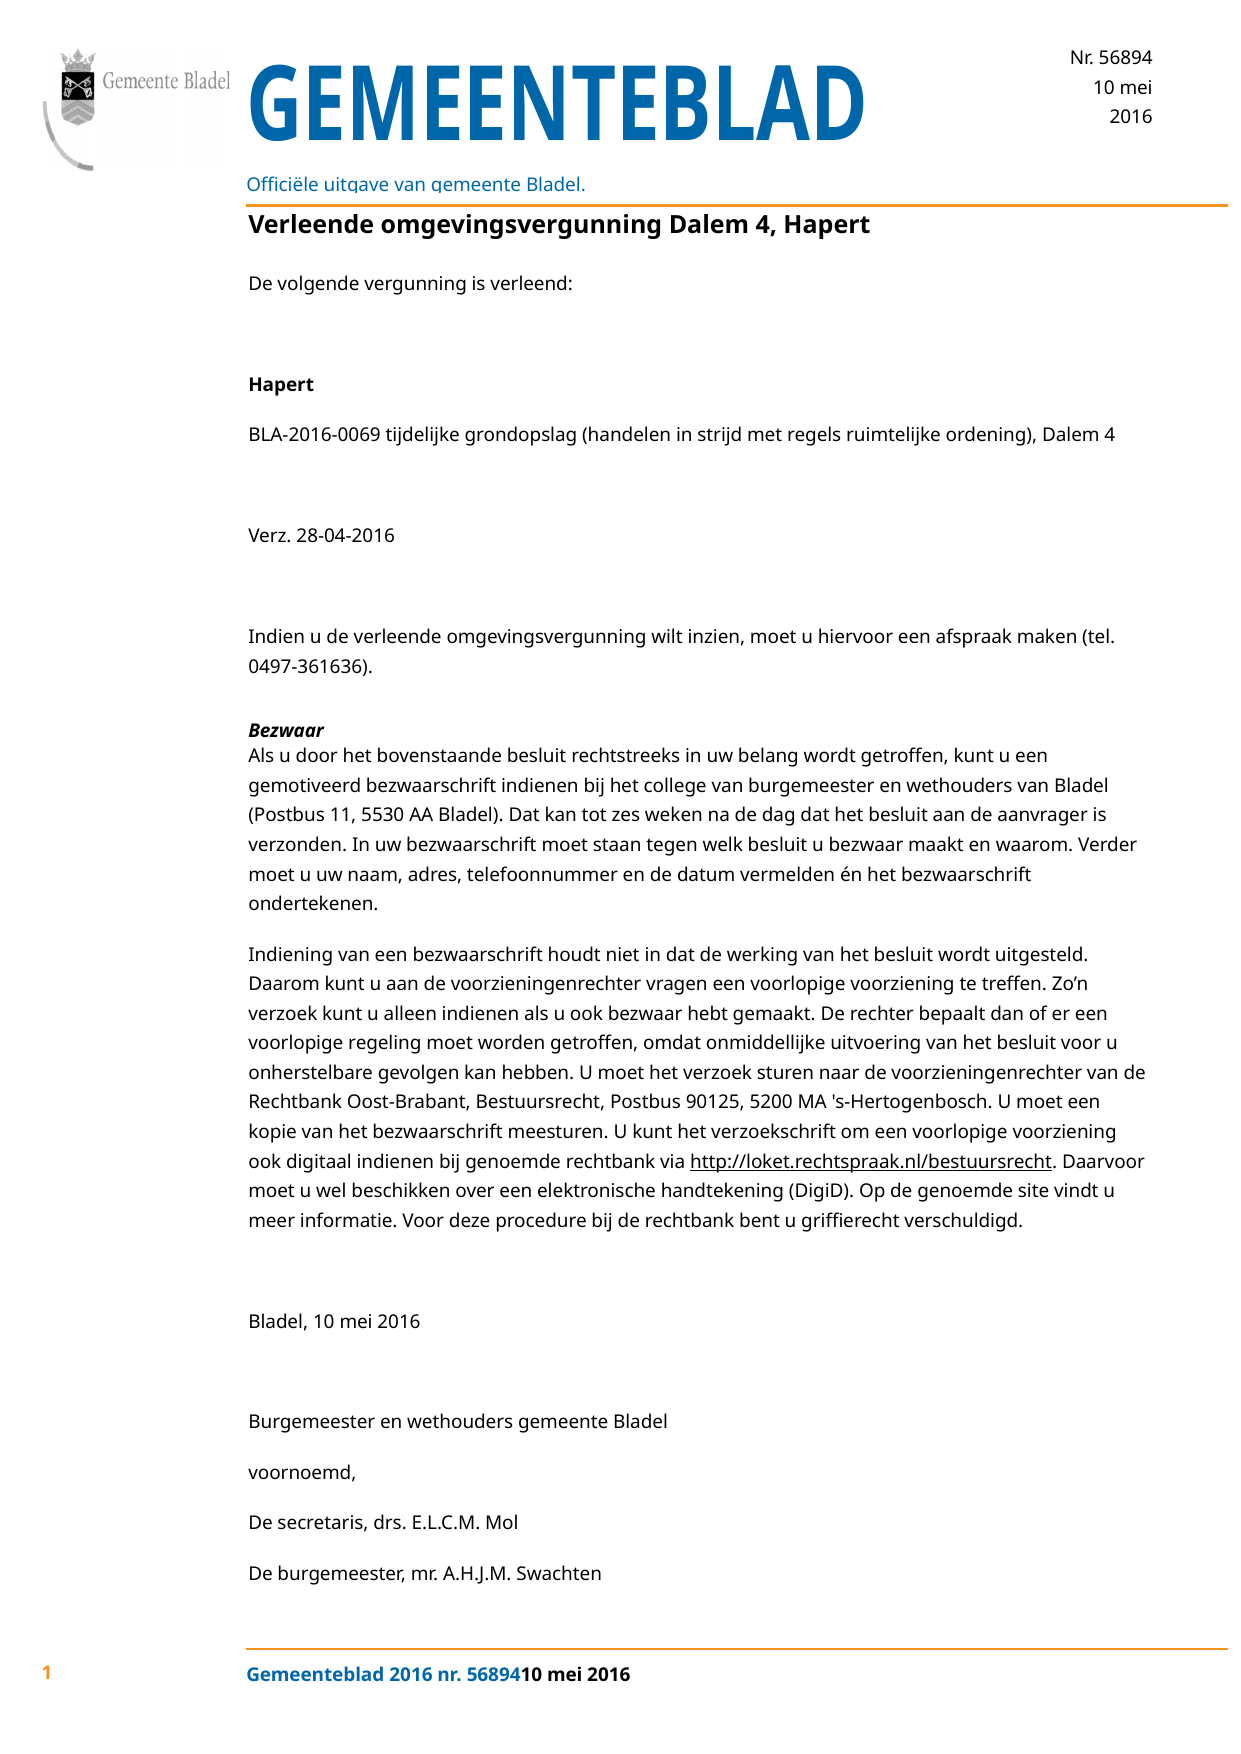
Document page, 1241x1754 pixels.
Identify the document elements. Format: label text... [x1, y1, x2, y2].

text Als u door het bovenstaande besluit rechtstreeks in uw belang wordt getroffen, kunt u een gemotiveerd bezwaarschrift indienen bij het college van burgemeester en wethouders van Bladel (Postbus 11, 5530 AA Bladel). Dat kan tot zes weken na de dag dat het besluit aan de aanvrager is verzonden. In uw bezwaarschrift moet staan tegen welk besluit u bezwaar maakt en waarom. Verder moet u uw naam, adres, telefoonnummer en de datum vermelden én het bezwaarschrift ondertekenen. [248, 742, 1152, 916]
text BLA-2016-0069 tijdelijke grondopslag (handelen in strijd met regels ruimtelijke ordening), Dalem 4 [248, 422, 1152, 447]
text Verz. 28-04-2016 [248, 522, 1152, 548]
text De burgemeester, mr. A.H.J.M. Swachten [248, 1560, 1152, 1586]
text Indien u de verleende omgevingsvergunning wilt inzien, moet u hiervoor een afspraak maken (tel. 0497-361636). [248, 623, 1152, 678]
text Bladel, 10 mei 2016 [248, 1308, 1152, 1334]
text Bezwaar [248, 717, 1152, 742]
text Burgemeester en wethouders gemeente Bladel [248, 1409, 1152, 1434]
picture [41, 47, 231, 172]
text Hapert [248, 371, 1152, 397]
text De secretaris, drs. E.L.C.M. Mol [248, 1509, 1152, 1535]
text Indiening van een bezwaarschrift houdt niet in dat de werking van het besluit wordt uitgesteld. Daarom kunt u aan de voorzieningenrechter vragen een voorlopige voorziening te treffen. Zo’n verzoek kunt u alleen indienen als u ook bezwaar hebt gemaakt. De rechter bepaalt dan of er een voorlopige regeling moet worden getroffen, omdat onmiddellijke uitvoering van het besluit voor u onherstelbare gevolgen kan hebben. U moet het verzoek sturen naar de voorzieningenrechter van de Rechtbank Oost-Brabant, Bestuursrecht, Postbus 90125, 5200 MA 's-Hertogenbosch. U moet een kopie van het bezwaarschrift meesturen. U kunt het verzoekschrift om een voorlopige voorziening ook digitaal indienen bij genoemde rechtbank via http://loket.rechtspraak.nl/bestuursrecht. Daarvoor moet u wel beschikken over een elektronische handtekening (DigiD). Op de genoemde site vindt u meer informatie. Voor deze procedure bij de rechtbank bent u griffierecht verschuldigd. [248, 941, 1152, 1233]
text De volgende vergunning is verleend: [248, 270, 1152, 296]
text voornoemd, [248, 1459, 1152, 1485]
text Verleende omgevingsvergunning Dalem 4, Hapert [248, 207, 1152, 241]
